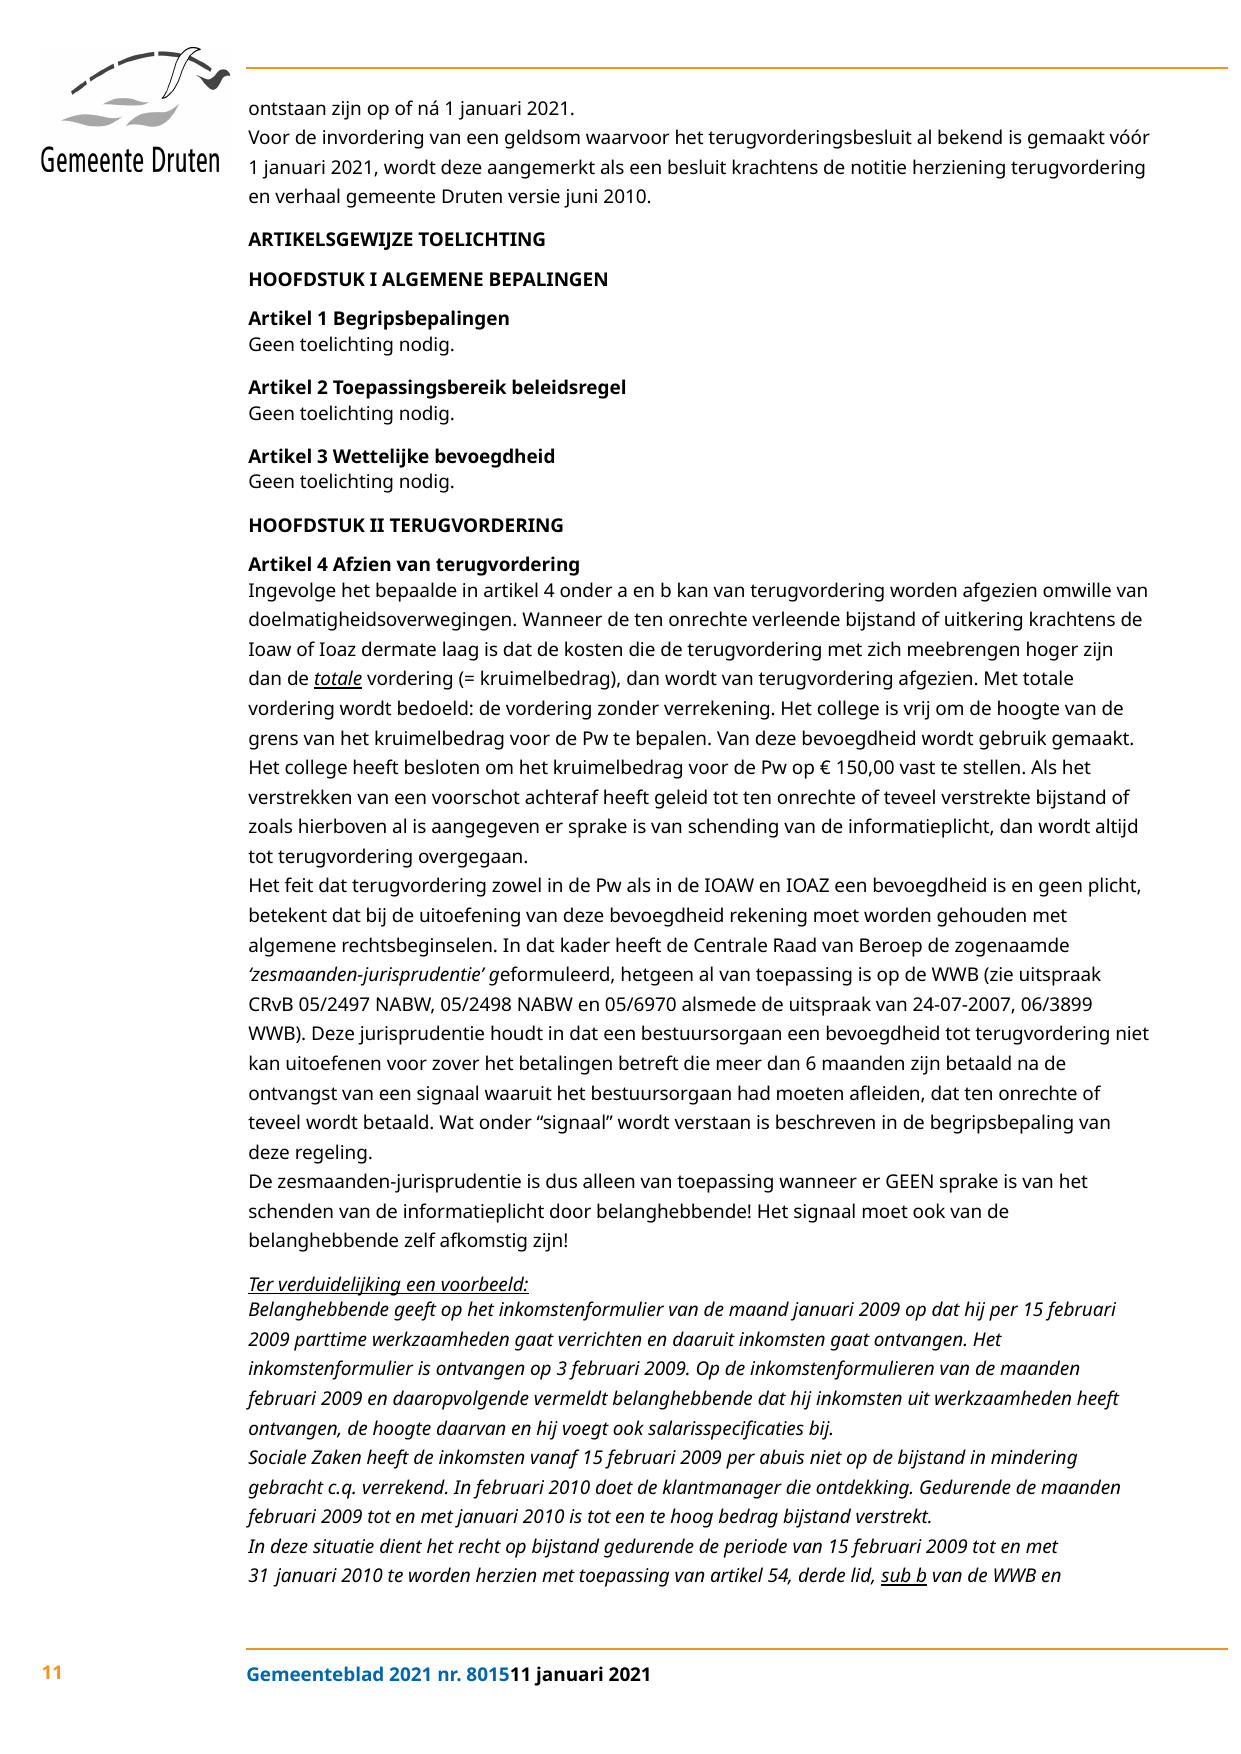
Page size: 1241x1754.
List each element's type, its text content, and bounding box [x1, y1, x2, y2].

text HOOFDSTUK I ALGEMENE BEPALINGEN [248, 266, 1152, 292]
text ontstaan zijn op of ná 1 januari 2021. [248, 95, 1152, 121]
text Geen toelichting nodig. [248, 469, 1152, 494]
text Artikel 3 Wettelijke bevoegdheid [248, 443, 1152, 469]
text In deze situatie dient het recht op bijstand gedurende de periode van 15 februari 2009 tot en met 31 januari 2010 te worden herzien met toepassing van artikel 54, derde lid, sub b van de WWB en [248, 1533, 1152, 1588]
text Artikel 1 Begripsbepalingen [248, 305, 1152, 331]
text Het feit dat terugvordering zowel in de Pw als in de IOAW en IOAZ een bevoegdheid is en geen plicht, betekent dat bij de uitoefening van deze bevoegdheid rekening moet worden gehouden met algemene rechtsbeginselen. In dat kader heeft de Centrale Raad van Beroep de zogenaamde ‘zesmaanden-jurisprudentie’ geformuleerd, hetgeen al van toepassing is op de WWB (zie uitspraak CRvB 05/2497 NABW, 05/2498 NABW en 05/6970 alsmede de uitspraak van 24-07-2007, 06/3899 WWB). Deze jurisprudentie houdt in dat een bestuursorgaan een bevoegdheid tot terugvordering niet kan uitoefenen voor zover het betalingen betreft die meer dan 6 maanden zijn betaald na de ontvangst van een signaal waaruit het bestuursorgaan had moeten afleiden, dat ten onrechte of teveel wordt betaald. Wat onder “signaal” wordt verstaan is beschreven in de begripsbepaling van deze regeling. [248, 873, 1152, 1164]
text De zesmaanden-jurisprudentie is dus alleen van toepassing wanneer er GEEN sprake is van het schenden van de informatieplicht door belanghebbende! Het signaal moet ook van de belanghebbende zelf afkomstig zijn! [248, 1168, 1152, 1253]
text Geen toelichting nodig. [248, 331, 1152, 357]
text ARTIKELSGEWIJZE TOELICHTING [248, 227, 1152, 252]
text Artikel 2 Toepassingsbereik beleidsregel [248, 374, 1152, 400]
picture [41, 47, 231, 172]
text HOOFDSTUK II TERUGVORDERING [248, 512, 1152, 537]
text Sociale Zaken heeft de inkomsten vanaf 15 februari 2009 per abuis niet op de bijstand in mindering gebracht c.q. verrekend. In februari 2010 doet de klantmanager die ontdekking. Gedurende de maanden februari 2009 tot en met januari 2010 is tot een te hoog bedrag bijstand verstrekt. [248, 1444, 1152, 1529]
text Ter verduidelijking een voorbeeld: [248, 1271, 1152, 1296]
text Ingevolge het bepaalde in artikel 4 onder a en b kan van terugvordering worden afgezien omwille van doelmatigheidsoverwegingen. Wanneer de ten onrechte verleende bijstand of uitkering krachtens de Ioaw of Ioaz dermate laag is dat de kosten die de terugvordering met zich meebrengen hoger zijn dan de totale vordering (= kruimelbedrag), dan wordt van terugvordering afgezien. Met totale vordering wordt bedoeld: de vordering zonder verrekening. Het college is vrij om de hoogte van de grens van het kruimelbedrag voor de Pw te bepalen. Van deze bevoegdheid wordt gebruik gemaakt. Het college heeft besloten om het kruimelbedrag voor de Pw op € 150,00 vast te stellen. Als het verstrekken van een voorschot achteraf heeft geleid tot ten onrechte of teveel verstrekte bijstand of zoals hierboven al is aangegeven er sprake is van schending van de informatieplicht, dan wordt altijd tot terugvordering overgegaan. [248, 577, 1152, 869]
text Artikel 4 Afzien van terugvordering [248, 551, 1152, 577]
text Geen toelichting nodig. [248, 400, 1152, 426]
text Voor de invordering van een geldsom waarvoor het terugvorderingsbesluit al bekend is gemaakt vóór 1 januari 2021, wordt deze aangemerkt als een besluit krachtens de notitie herziening terugvordering en verhaal gemeente Druten versie juni 2010. [248, 124, 1152, 209]
text Belanghebbende geeft op het inkomstenformulier van de maand januari 2009 op dat hij per 15 februari 2009 parttime werkzaamheden gaat verrichten en daaruit inkomsten gaat ontvangen. Het inkomstenformulier is ontvangen op 3 februari 2009. Op de inkomstenformulieren van de maanden februari 2009 en daaropvolgende vermeldt belanghebbende dat hij inkomsten uit werkzaamheden heeft ontvangen, de hoogte daarvan en hij voegt ook salarisspecificaties bij. [248, 1296, 1152, 1441]
